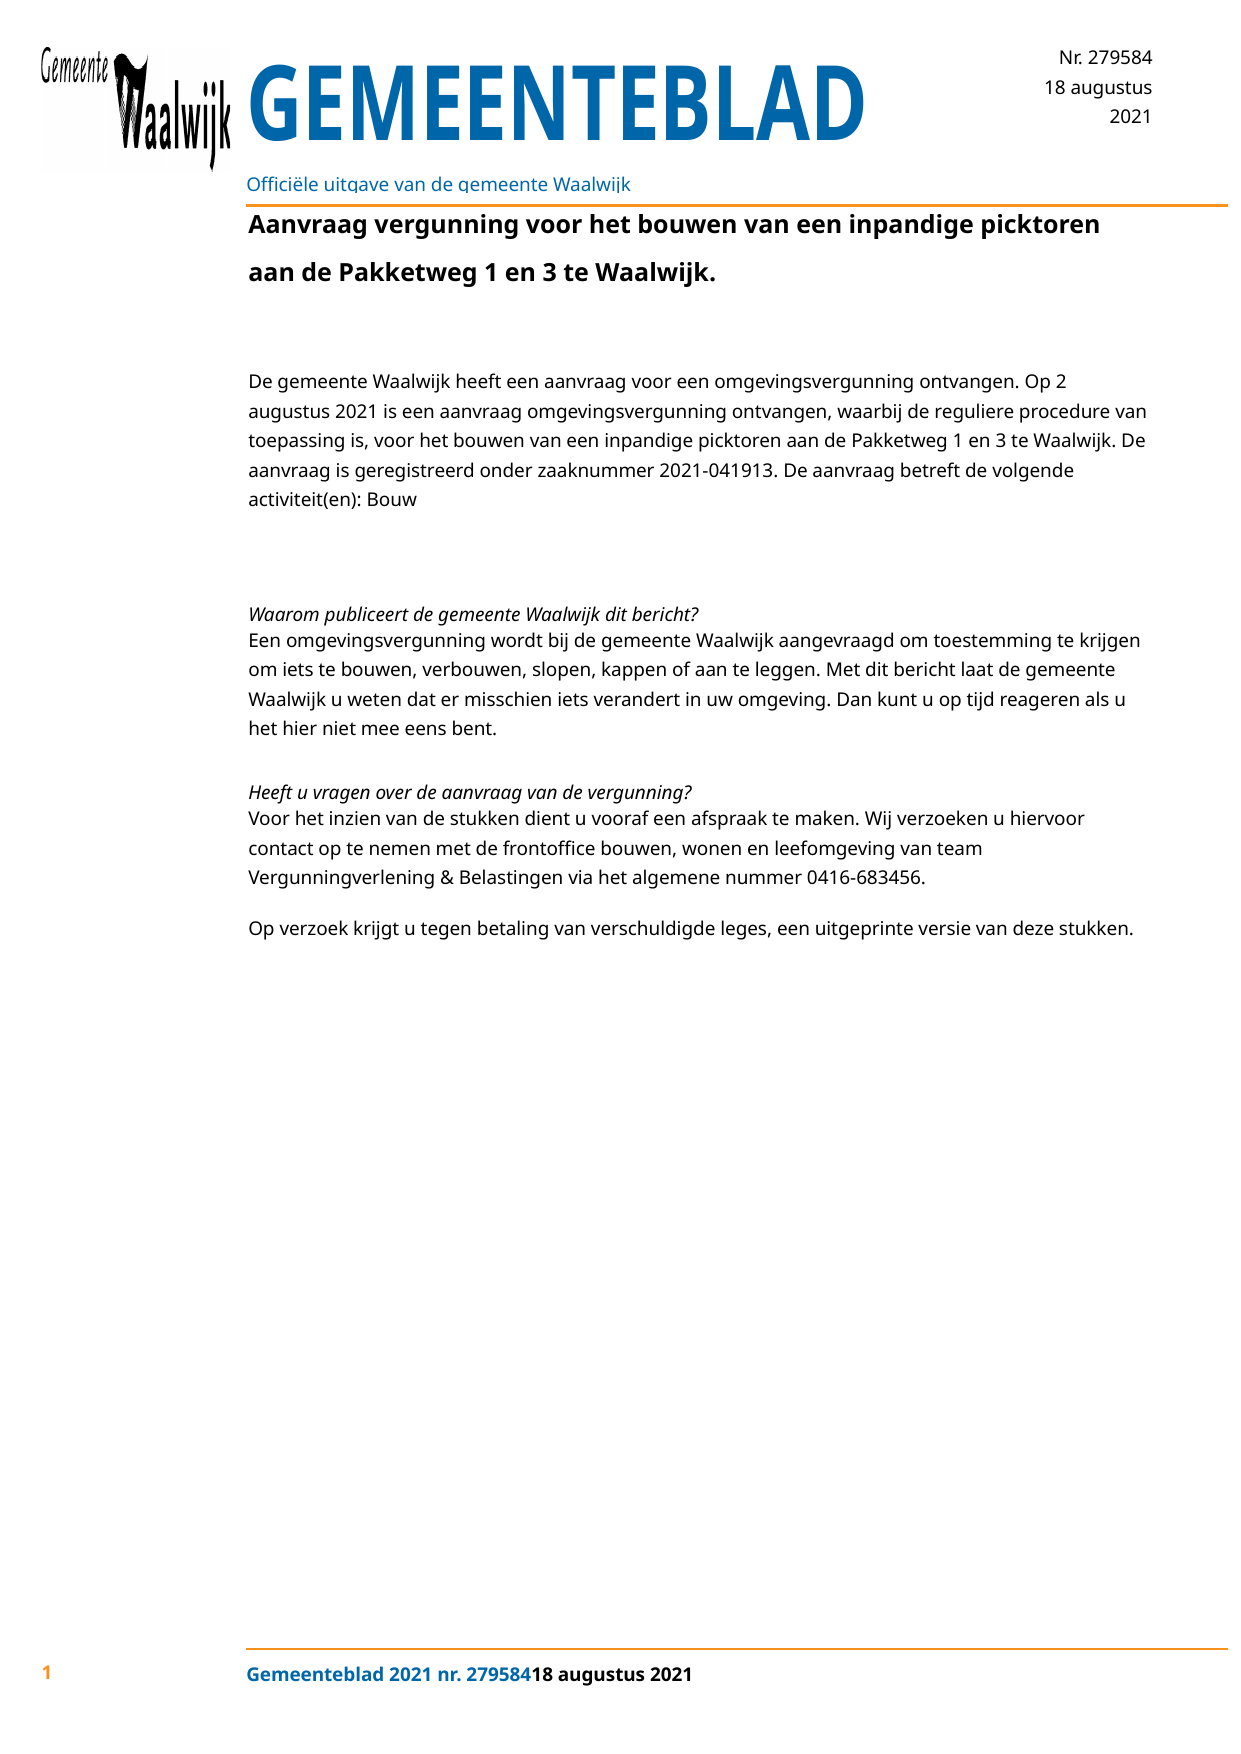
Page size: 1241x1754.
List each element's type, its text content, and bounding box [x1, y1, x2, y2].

text Voor het inzien van de stukken dient u vooraf een afspraak te maken. Wij verzoeken u hiervoor contact op te nemen met de frontoffice bouwen, wonen en leefomgeving van team Vergunningverlening & Belastingen via het algemene nummer 0416-683456. [248, 805, 1152, 890]
text Op verzoek krijgt u tegen betaling van verschuldigde leges, een uitgeprinte versie van deze stukken. [248, 915, 1152, 941]
text Waarom publiceert de gemeente Waalwijk dit bericht? [248, 601, 1152, 627]
text Een omgevingsvergunning wordt bij de gemeente Waalwijk aangevraagd om toestemming te krijgen om iets te bouwen, verbouwen, slopen, kappen of aan te leggen. Met dit bericht laat de gemeente Waalwijk u weten dat er misschien iets verandert in uw omgeving. Dan kunt u op tijd reageren als u het hier niet mee eens bent. [248, 627, 1152, 741]
picture [41, 47, 231, 172]
text Aanvraag vergunning voor het bouwen van een inpandige picktoren aan de Pakketweg 1 en 3 te Waalwijk. [248, 207, 1152, 288]
text De gemeente Waalwijk heeft een aanvraag voor een omgevingsvergunning ontvangen. Op 2 augustus 2021 is een aanvraag omgevingsvergunning ontvangen, waarbij de reguliere procedure van toepassing is, voor het bouwen van een inpandige picktoren aan de Pakketweg 1 en 3 te Waalwijk. De aanvraag is geregistreerd onder zaaknummer 2021-041913. De aanvraag betreft de volgende activiteit(en): Bouw [248, 368, 1152, 512]
text Heeft u vragen over de aanvraag van de vergunning? [248, 779, 1152, 805]
